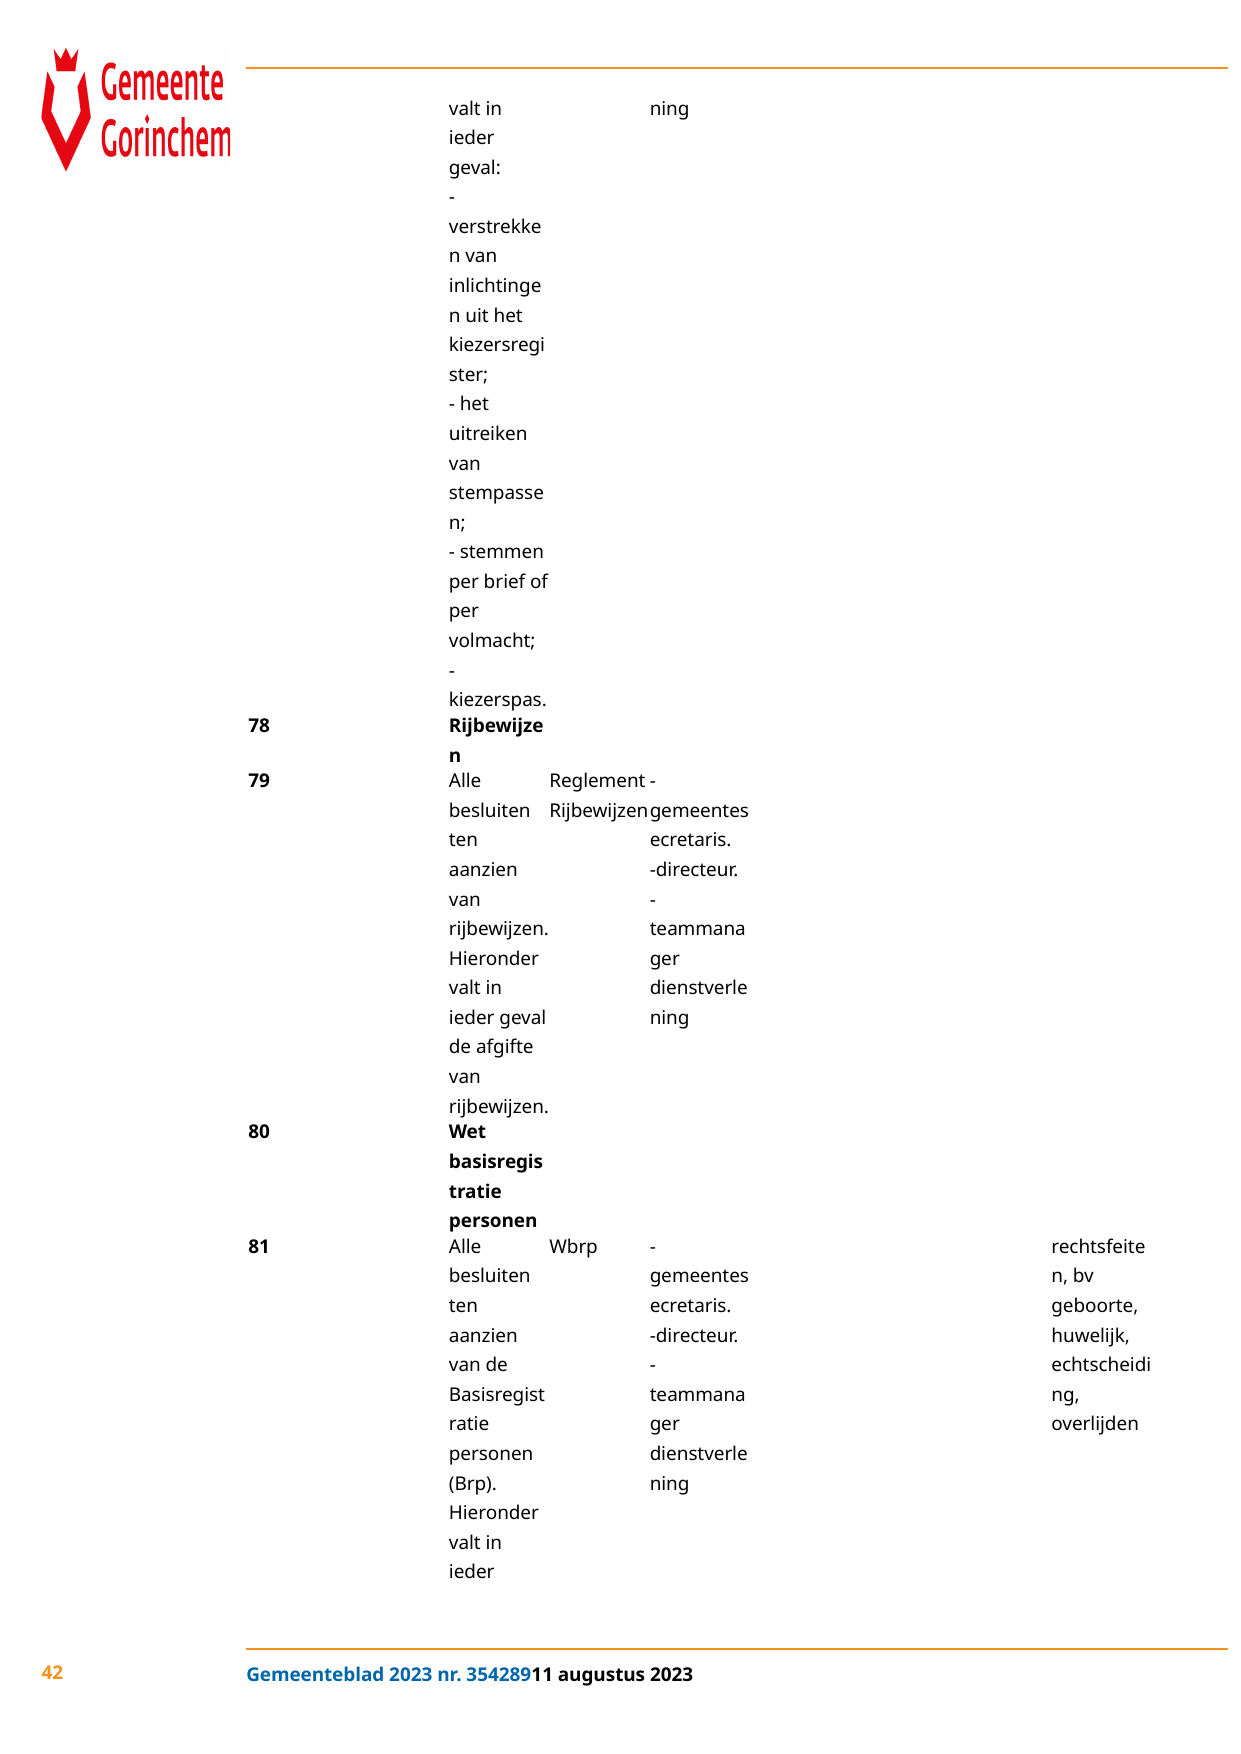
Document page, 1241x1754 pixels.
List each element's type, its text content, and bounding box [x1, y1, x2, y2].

table_cell 80 [248, 1119, 348, 1233]
table_cell Alle besluiten ten aanzien van de Basisregistratie personen (Brp). Hieronder valt in ieder [449, 1233, 549, 1584]
table_cell [348, 1119, 449, 1233]
table_cell ning [650, 95, 750, 712]
table_cell [951, 95, 1051, 712]
picture [41, 47, 231, 172]
table_cell Wet basisregistratie personen [449, 1119, 549, 1233]
table_cell [850, 1119, 951, 1233]
table_cell [850, 768, 951, 1119]
table_cell [549, 95, 649, 712]
table_cell [850, 95, 951, 712]
table_cell [1051, 95, 1152, 712]
table_cell rechtsfeiten, bv geboorte, huwelijk, echtscheiding, overlijden [1051, 1233, 1152, 1584]
table_cell Alle besluiten ten aanzien van rijbewijzen. Hieronder valt in ieder geval de afgifte van rijbewijzen. [449, 768, 549, 1119]
table_cell Rijbewijzen [449, 712, 549, 767]
table_cell [951, 712, 1051, 767]
table_cell 79 [248, 768, 348, 1119]
table_cell [951, 768, 1051, 1119]
table_cell 78 [248, 712, 348, 767]
table_cell [650, 712, 750, 767]
table_cell [1051, 712, 1152, 767]
table_cell [750, 768, 850, 1119]
table_cell [750, 95, 850, 712]
table_cell [348, 712, 449, 767]
table_cell valt in ieder geval: - verstrekken van inlichtingen uit het kiezersregister; - het uitreiken van stempassen; - stemmen per brief of per volmacht; - kiezerspas. [449, 95, 549, 712]
table_cell [750, 1119, 850, 1233]
table_cell [248, 95, 348, 712]
table_cell [1051, 1119, 1152, 1233]
table_cell [348, 95, 449, 712]
table_cell Wbrp [549, 1233, 649, 1584]
table_cell -gemeentesecretaris. -directeur. -teammanager dienstverlening [650, 768, 750, 1119]
table_cell [750, 1233, 850, 1584]
table_cell [850, 712, 951, 767]
table_cell [750, 712, 850, 767]
table_cell [850, 1233, 951, 1584]
table_cell [549, 1119, 649, 1233]
table_cell [348, 1233, 449, 1584]
table_cell [1051, 768, 1152, 1119]
table_cell Reglement Rijbewijzen [549, 768, 649, 1119]
table_cell [549, 712, 649, 767]
table_cell [951, 1233, 1051, 1584]
table_cell 81 [248, 1233, 348, 1584]
table_cell [650, 1119, 750, 1233]
table_cell [951, 1119, 1051, 1233]
table_cell [348, 768, 449, 1119]
table_cell -gemeentesecretaris. -directeur. -teammanager dienstverlening [650, 1233, 750, 1584]
